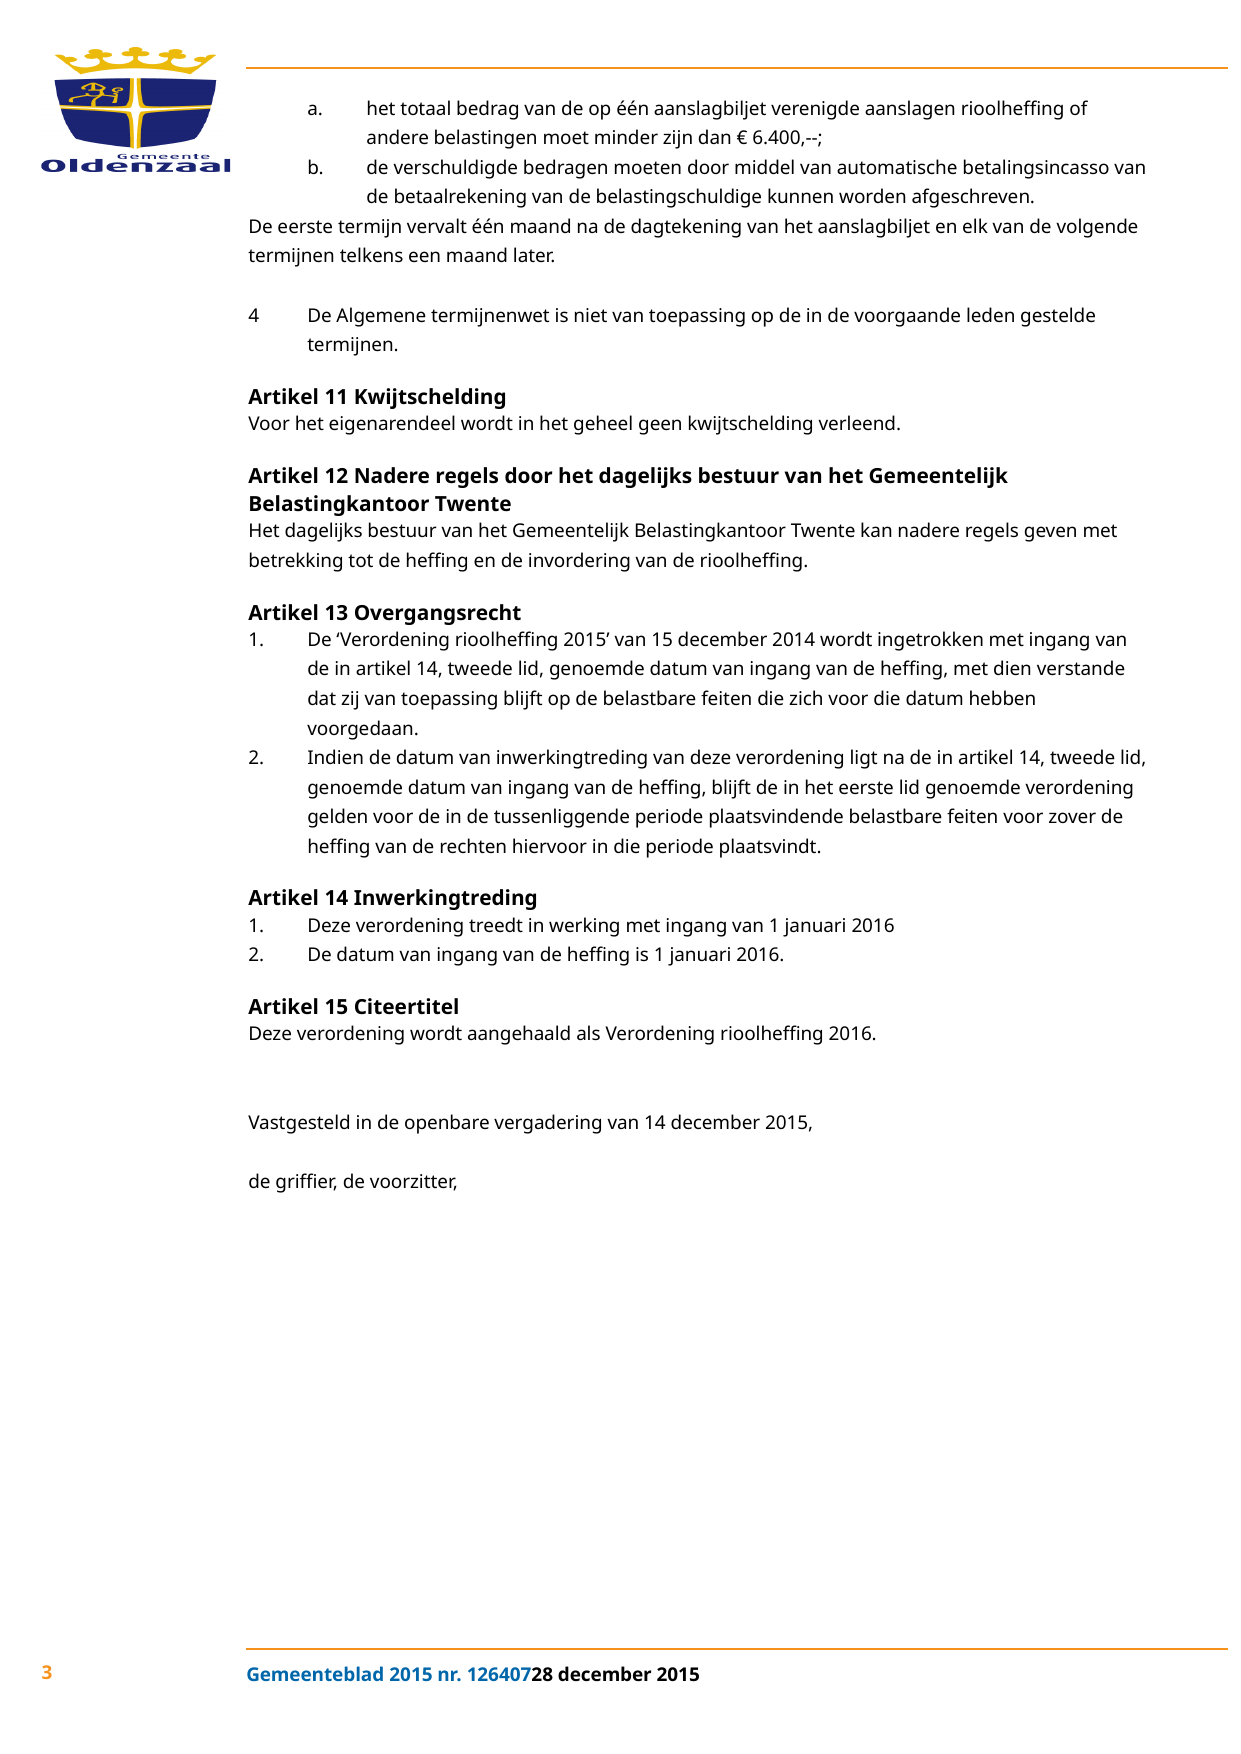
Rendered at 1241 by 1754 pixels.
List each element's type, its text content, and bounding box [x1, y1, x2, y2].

text Artikel 12 Nadere regels door het dagelijks bestuur van het Gemeentelijk Belastingkantoor Twente [248, 461, 1152, 518]
list het totaal bedrag van de op één aanslagbiljet verenigde aanslagen rioolheffing of andere belastingen moet minder zijn dan € 6.400,--; [307, 95, 1152, 150]
list De Algemene termijnenwet is niet van toepassing op de in de voorgaande leden gestelde termijnen. [248, 302, 1152, 357]
text Artikel 14 Inwerkingtreding [248, 883, 1152, 912]
list Deze verordening treedt in werking met ingang van 1 januari 2016 [248, 912, 1152, 938]
list Indien de datum van inwerkingtreding van deze verordening ligt na de in artikel 14, tweede lid, genoemde datum van ingang van de heffing, blijft de in het eerste lid genoemde verordening gelden voor de in de tussenliggende periode plaatsvindende belastbare feiten voor zover de heffing van de rechten hiervoor in die periode plaatsvindt. [248, 744, 1152, 859]
text Het dagelijks bestuur van het Gemeentelijk Belastingkantoor Twente kan nadere regels geven met betrekking tot de heffing en de invordering van de rioolheffing. [248, 518, 1152, 573]
text Vastgesteld in de openbare vergadering van 14 december 2015, [248, 1109, 1152, 1135]
picture [41, 47, 231, 172]
text De eerste termijn vervalt één maand na de dagtekening van het aanslagbiljet en elk van de volgende termijnen telkens een maand later. [248, 213, 1152, 268]
text Artikel 13 Overgangsrecht [248, 598, 1152, 626]
list De datum van ingang van de heffing is 1 januari 2016. [248, 942, 1152, 967]
list De ‘Verordening rioolheffing 2015’ van 15 december 2014 wordt ingetrokken met ingang van de in artikel 14, tweede lid, genoemde datum van ingang van de heffing, met dien verstande dat zij van toepassing blijft op de belastbare feiten die zich voor die datum hebben voorgedaan. [248, 626, 1152, 741]
text Artikel 15 Citeertitel [248, 992, 1152, 1020]
text de griffier, de voorzitter, [248, 1168, 1152, 1194]
list de verschuldigde bedragen moeten door middel van automatische betalingsincasso van de betaalrekening van de belastingschuldige kunnen worden afgeschreven. [307, 154, 1152, 209]
text Deze verordening wordt aangehaald als Verordening rioolheffing 2016. [248, 1020, 1152, 1046]
text Voor het eigenarendeel wordt in het geheel geen kwijtschelding verleend. [248, 410, 1152, 436]
text Artikel 11 Kwijtschelding [248, 382, 1152, 410]
